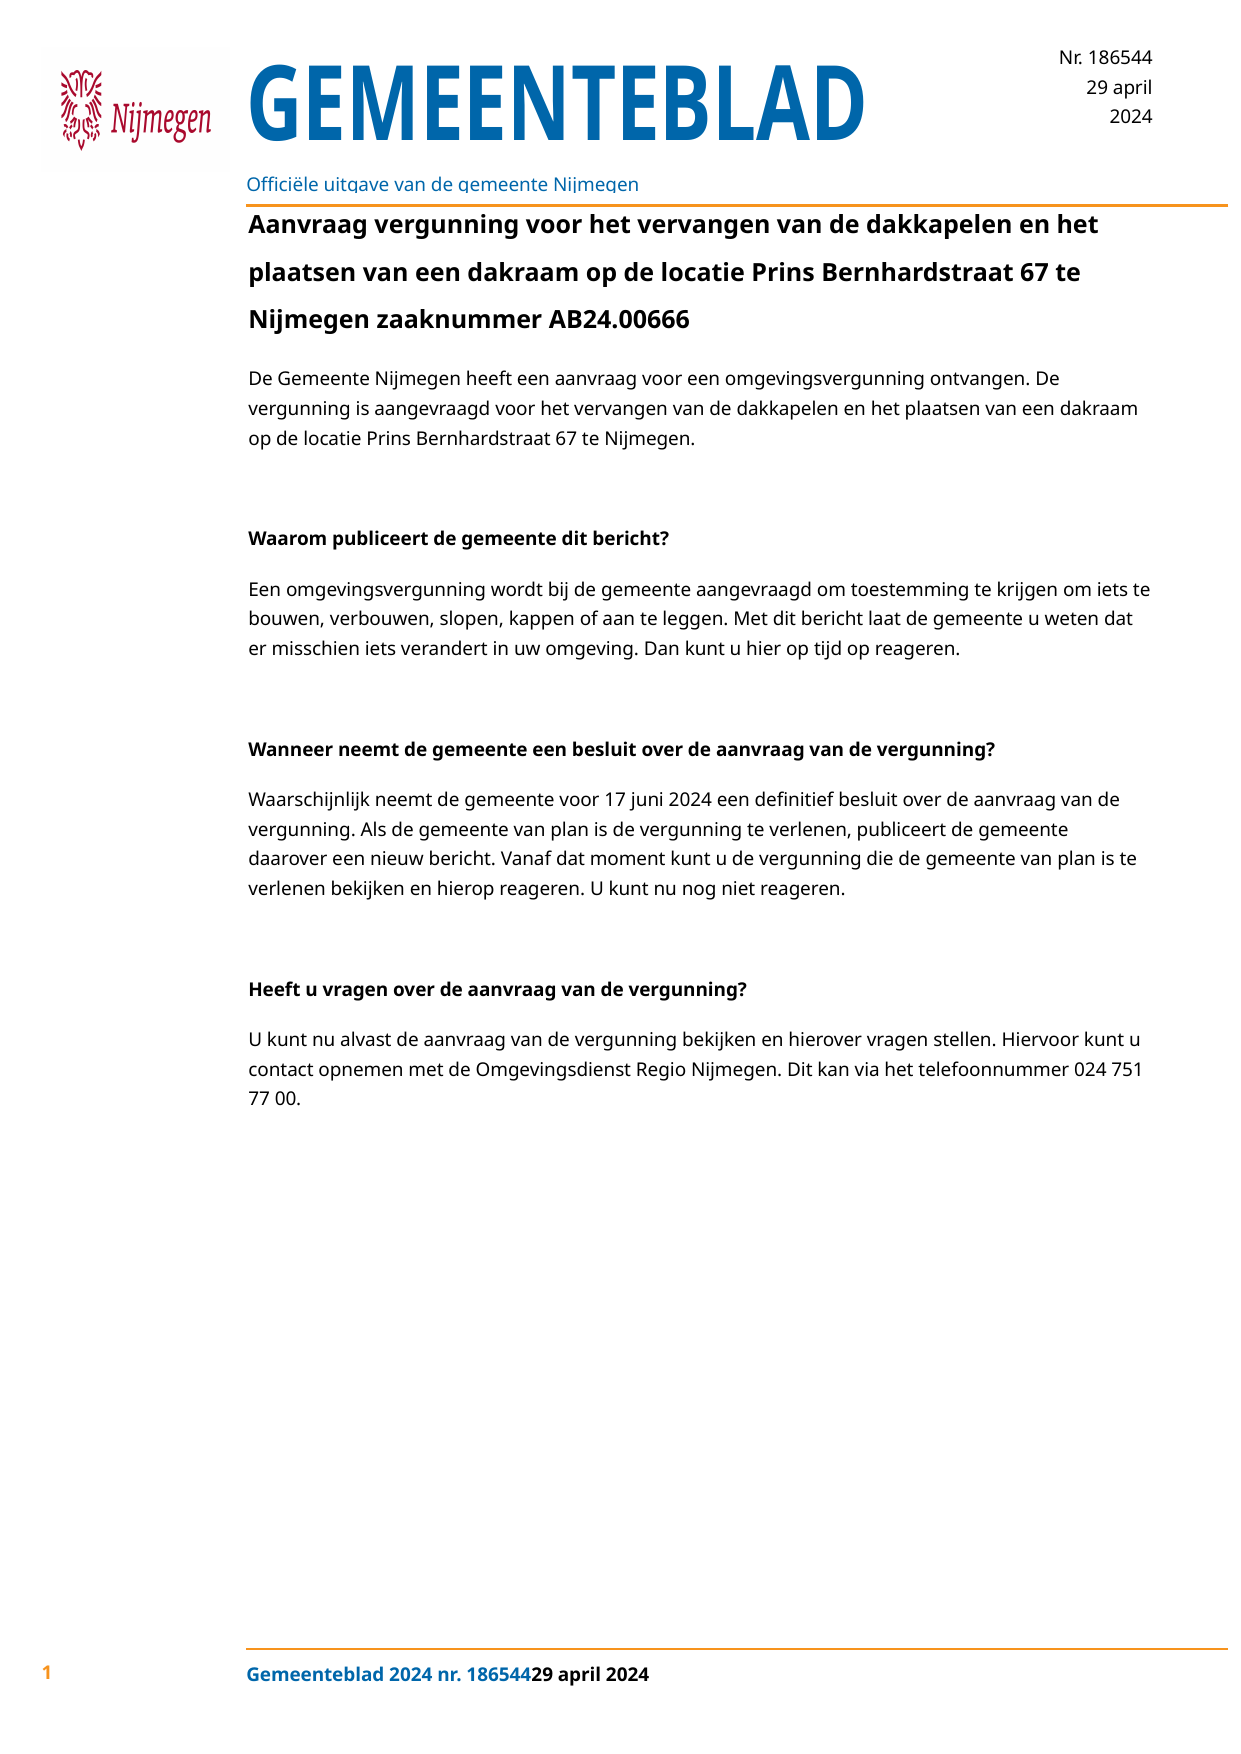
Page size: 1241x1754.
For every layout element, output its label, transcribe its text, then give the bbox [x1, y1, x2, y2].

text De Gemeente Nijmegen heeft een aanvraag voor een omgevingsvergunning ontvangen. De vergunning is aangevraagd voor het vervangen van de dakkapelen en het plaatsen van een dakraam op de locatie Prins Bernhardstraat 67 te Nijmegen. [248, 366, 1152, 450]
text Een omgevingsvergunning wordt bij de gemeente aangevraagd om toestemming te krijgen om iets te bouwen, verbouwen, slopen, kappen of aan te leggen. Met dit bericht laat de gemeente u weten dat er misschien iets verandert in uw omgeving. Dan kunt u hier op tijd op reageren. [248, 576, 1152, 661]
text Aanvraag vergunning voor het vervangen van de dakkapelen en het plaatsen van een dakraam op de locatie Prins Bernhardstraat 67 te Nijmegen zaaknummer AB24.00666 [248, 207, 1152, 336]
text Wanneer neemt de gemeente een besluit over de aanvraag van de vergunning? [248, 736, 1152, 762]
text Waarschijnlijk neemt de gemeente voor 17 juni 2024 een definitief besluit over de aanvraag van de vergunning. Als de gemeente van plan is de vergunning te verlenen, publiceert de gemeente daarover een nieuw bericht. Vanaf dat moment kunt u de vergunning die de gemeente van plan is te verlenen bekijken en hierop reageren. U kunt nu nog niet reageren. [248, 786, 1152, 901]
picture [41, 47, 231, 172]
text Waarom publiceert de gemeente dit bericht? [248, 526, 1152, 551]
text Heeft u vragen over de aanvraag van de vergunning? [248, 976, 1152, 1002]
text U kunt nu alvast de aanvraag van de vergunning bekijken en hierover vragen stellen. Hiervoor kunt u contact opnemen met de Omgevingsdienst Regio Nijmegen. Dit kan via het telefoonnummer 024 751 77 00. [248, 1026, 1152, 1111]
